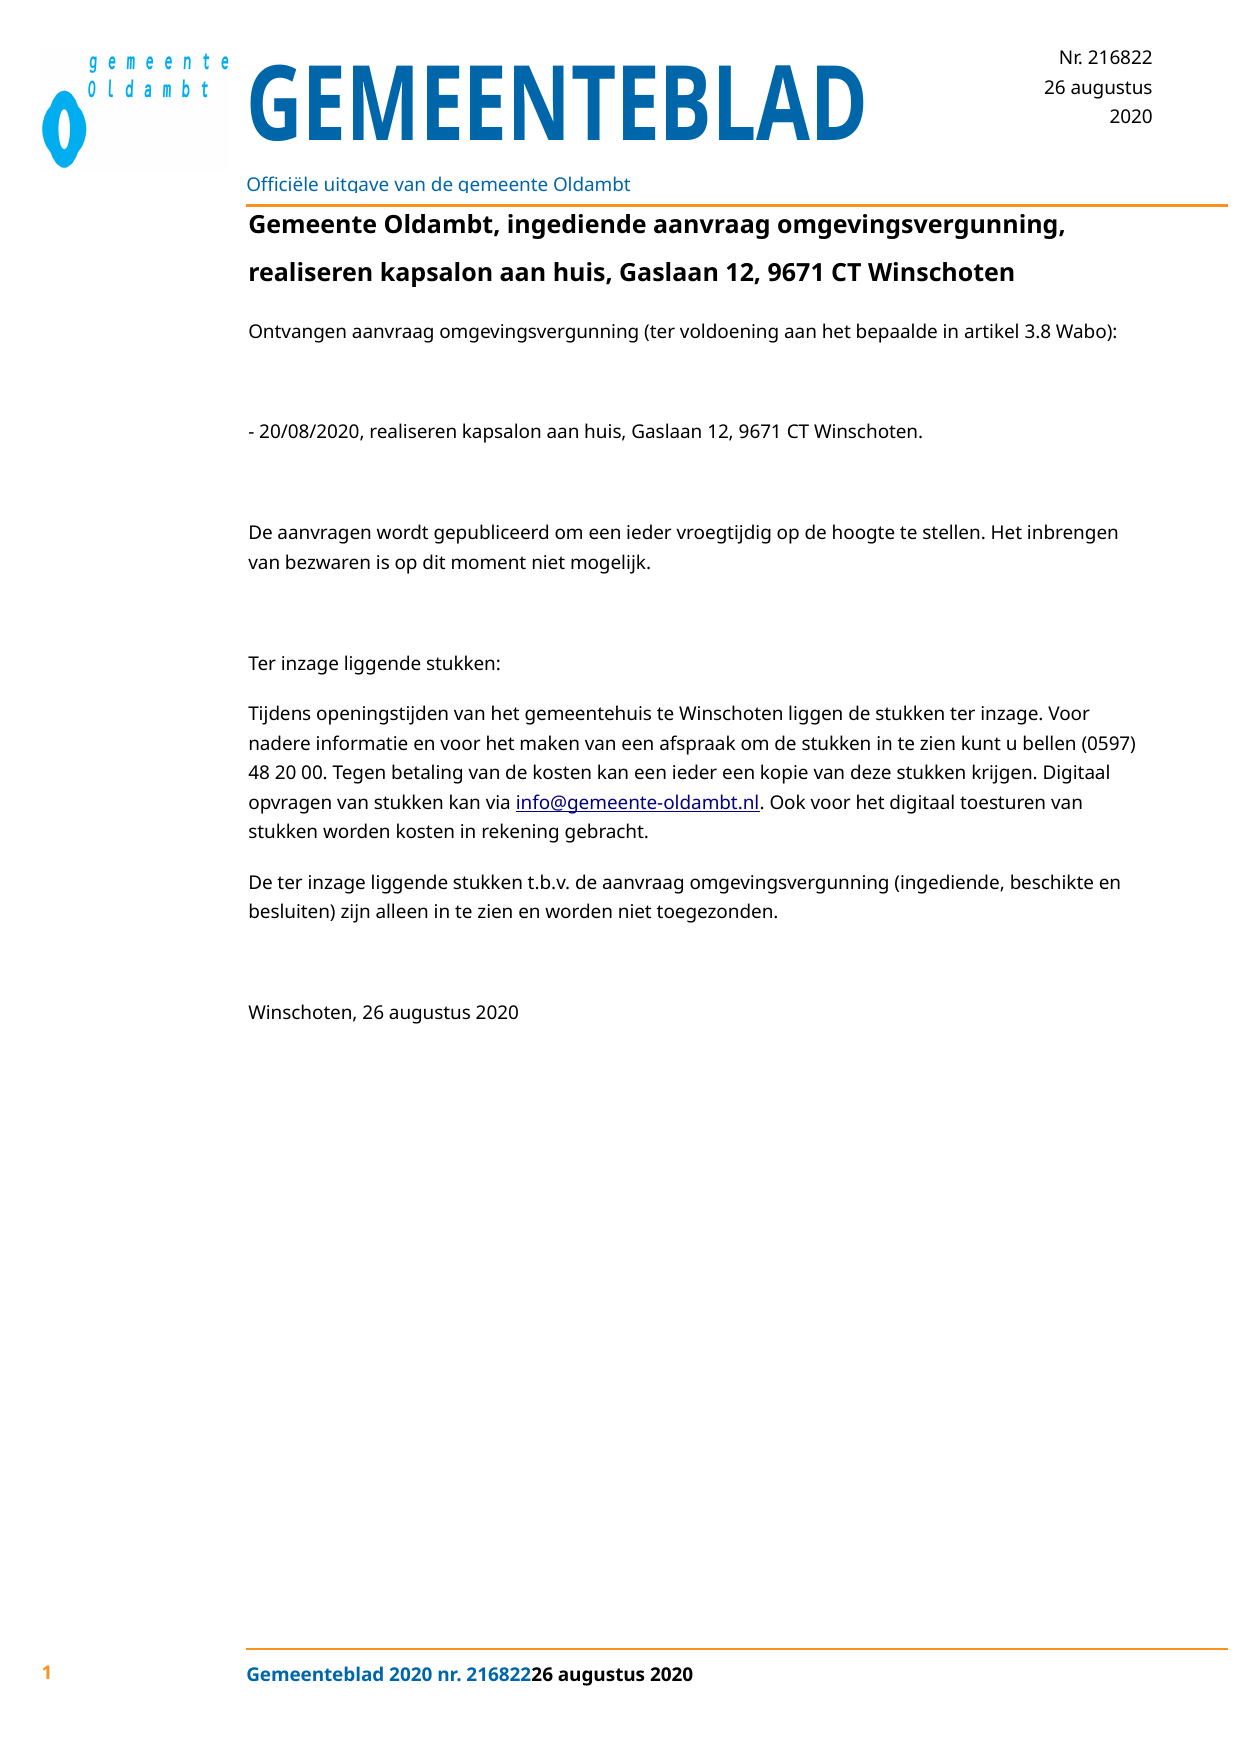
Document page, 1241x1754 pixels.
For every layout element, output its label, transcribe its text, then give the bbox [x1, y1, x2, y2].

text Gemeente Oldambt, ingediende aanvraag omgevingsvergunning, realiseren kapsalon aan huis, Gaslaan 12, 9671 CT Winschoten [248, 207, 1152, 288]
text Winschoten, 26 augustus 2020 [248, 999, 1152, 1025]
text De aanvragen wordt gepubliceerd om een ieder vroegtijdig op de hoogte te stellen. Het inbrengen van bezwaren is op dit moment niet mogelijk. [248, 519, 1152, 575]
text Tijdens openingstijden van het gemeentehuis te Winschoten liggen de stukken ter inzage. Voor nadere informatie en voor het maken van een afspraak om de stukken in te zien kunt u bellen (0597) 48 20 00. Tegen betaling van de kosten kan een ieder een kopie van deze stukken krijgen. Digitaal opvragen van stukken kan via info@gemeente-oldambt.nl. Ook voor het digitaal toesturen van stukken worden kosten in rekening gebracht. [248, 700, 1152, 844]
text Ontvangen aanvraag omgevingsvergunning (ter voldoening aan het bepaalde in artikel 3.8 Wabo): [248, 318, 1152, 344]
text De ter inzage liggende stukken t.b.v. de aanvraag omgevingsvergunning (ingediende, beschikte en besluiten) zijn alleen in te zien en worden niet toegezonden. [248, 869, 1152, 924]
text - 20/08/2020, realiseren kapsalon aan huis, Gaslaan 12, 9671 CT Winschoten. [248, 419, 1152, 444]
picture [41, 47, 231, 172]
text Ter inzage liggende stukken: [248, 650, 1152, 676]
